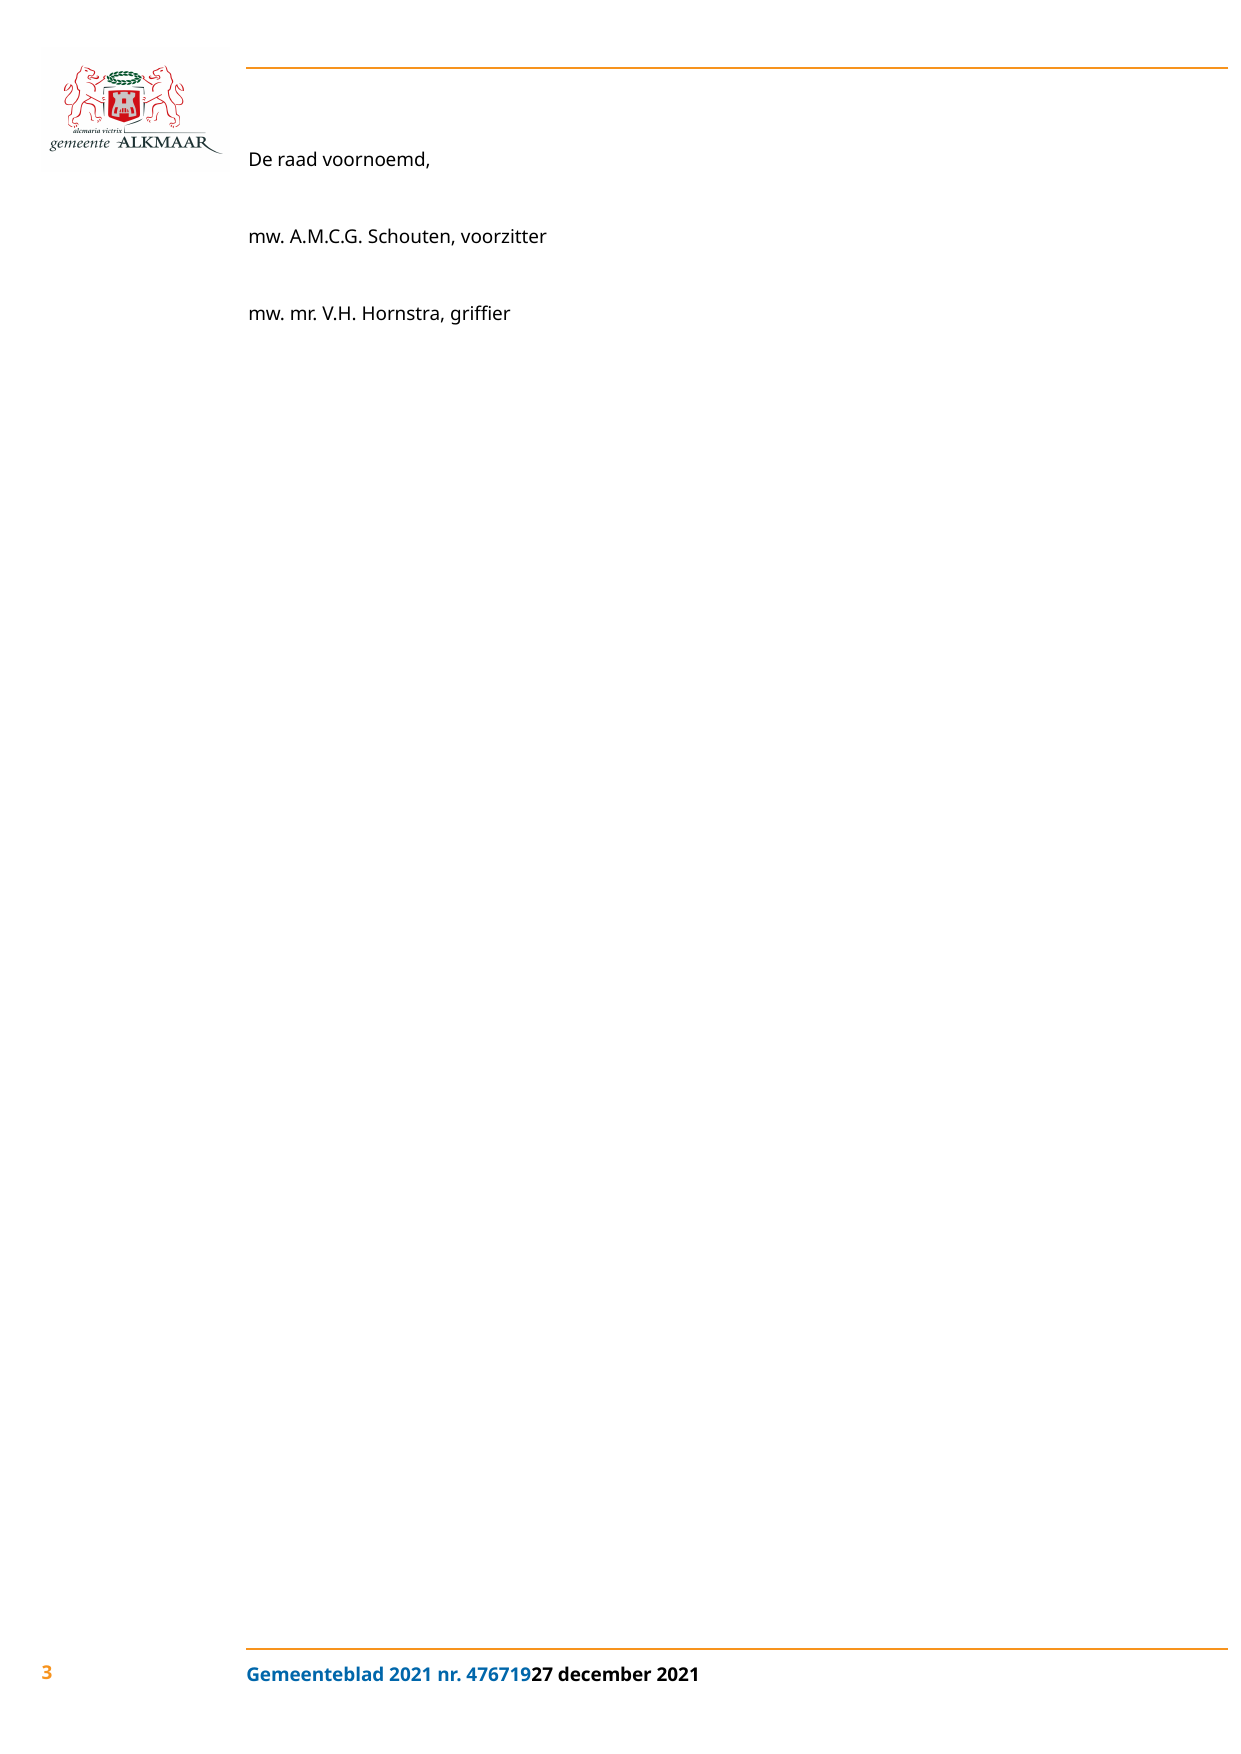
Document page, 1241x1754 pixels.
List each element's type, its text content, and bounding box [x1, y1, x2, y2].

text mw. mr. V.H. Hornstra, griffier [248, 301, 1152, 326]
text De raad voornoemd, [248, 146, 1152, 172]
picture [41, 47, 231, 172]
text mw. A.M.C.G. Schouten, voorzitter [248, 223, 1152, 249]
